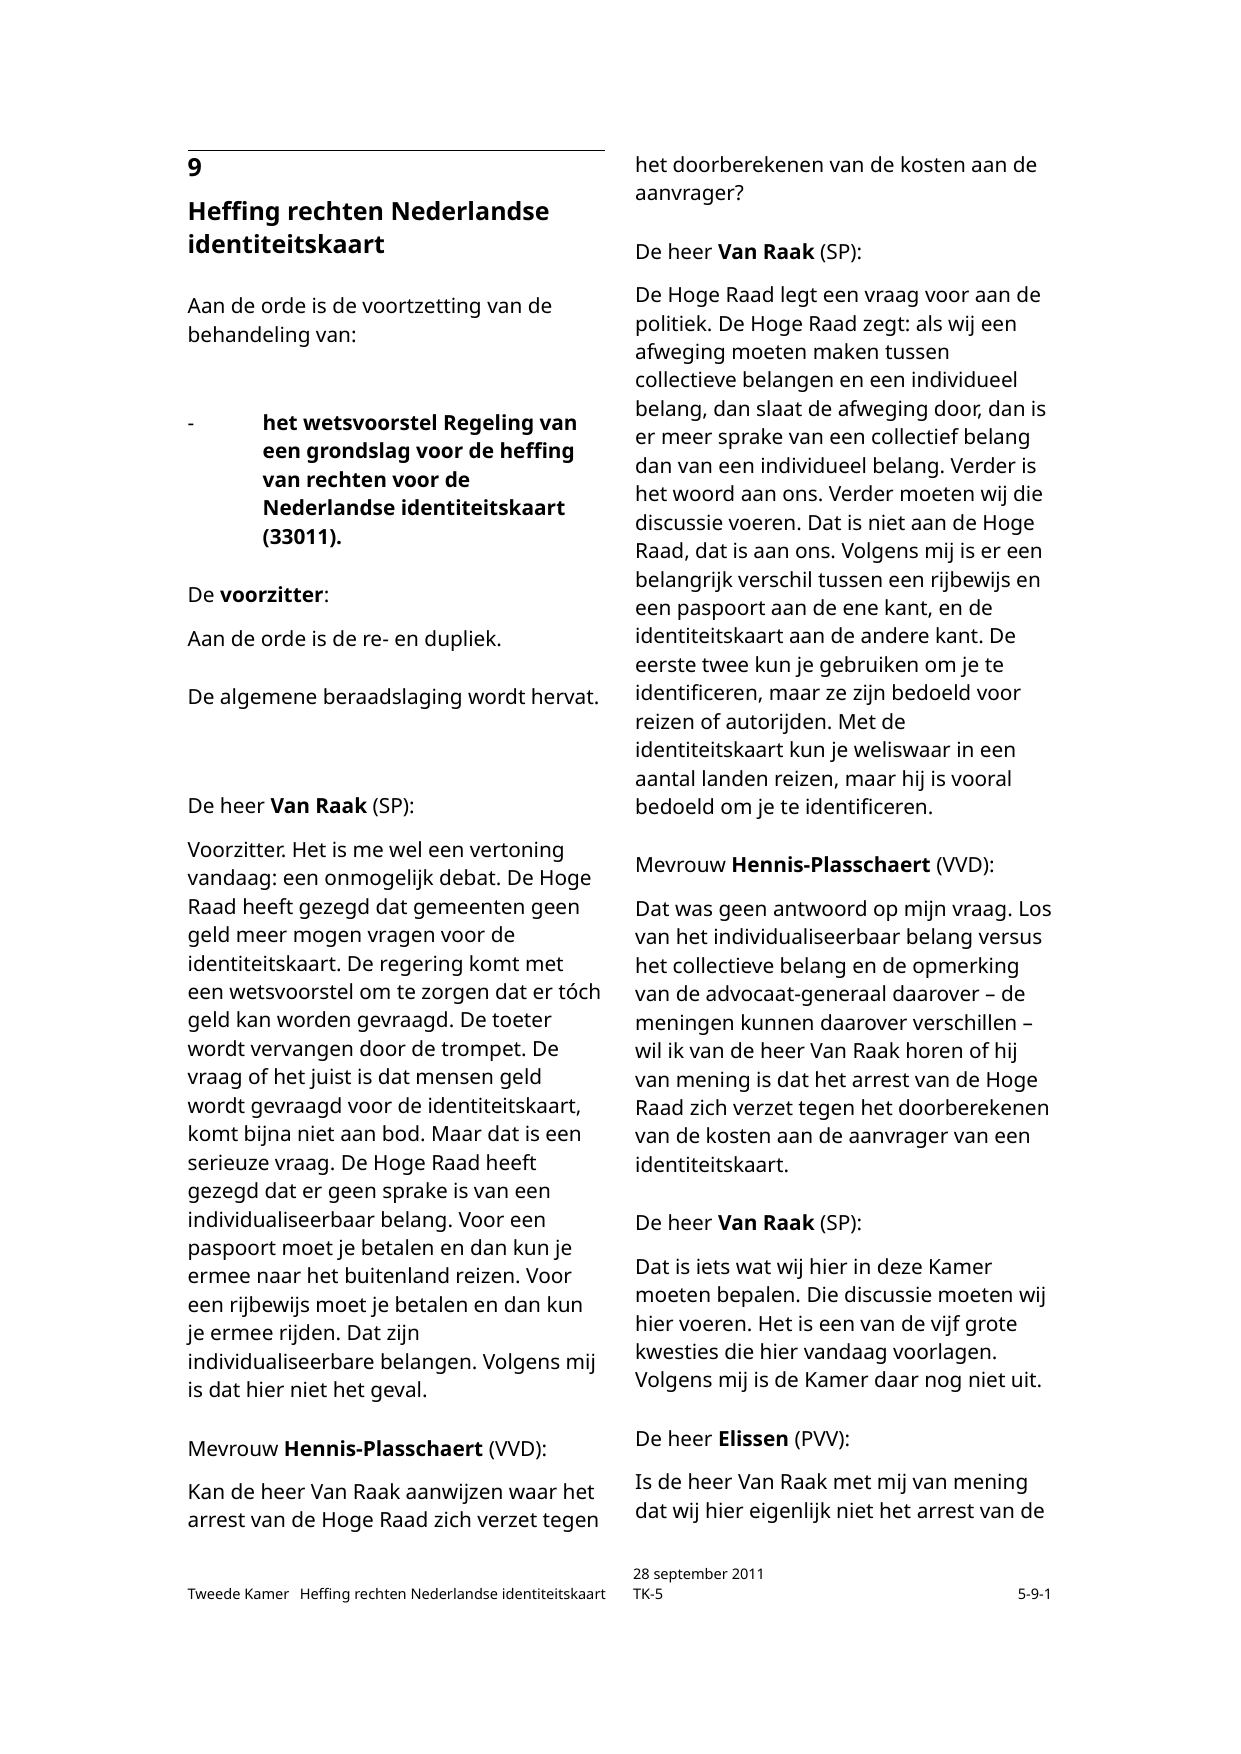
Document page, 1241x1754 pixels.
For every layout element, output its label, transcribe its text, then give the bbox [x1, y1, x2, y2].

text Aan de orde is de voortzetting van de behandeling van: [187, 291, 605, 348]
text 9 [187, 151, 605, 184]
text De heer Elissen (PVV): [635, 1424, 1053, 1452]
text Dat is iets wat wij hier in deze Kamer moeten bepalen. Die discussie moeten wij hier voeren. Het is een van de vijf grote kwesties die hier vandaag voorlagen. Volgens mij is de Kamer daar nog niet uit. [635, 1252, 1053, 1394]
text Mevrouw Hennis-Plasschaert (VVD): [635, 851, 1053, 879]
text het doorberekenen van de kosten aan de aanvrager? [635, 150, 1053, 207]
text De Hoge Raad legt een vraag voor aan de politiek. De Hoge Raad zegt: als wij een afweging moeten maken tussen collectieve belangen en een individueel belang, dan slaat de afweging door, dan is er meer sprake van een collectief belang dan van een individueel belang. Verder is het woord aan ons. Verder moeten wij die discussie voeren. Dat is niet aan de Hoge Raad, dat is aan ons. Volgens mij is er een belangrijk verschil tussen een rijbewijs en een paspoort aan de ene kant, en de identiteitskaart aan de andere kant. De eerste twee kun je gebruiken om je te identificeren, maar ze zijn bedoeld voor reizen of autorijden. Met de identiteitskaart kun je weliswaar in een aantal landen reizen, maar hij is vooral bedoeld om je te identificeren. [635, 280, 1053, 821]
text Is de heer Van Raak met mij van mening dat wij hier eigenlijk niet het arrest van de [635, 1467, 1053, 1524]
text Heffing rechten Nederlandse identiteitskaart [187, 193, 605, 261]
text  [187, 741, 605, 769]
text Kan de heer Van Raak aanwijzen waar het arrest van de Hoge Raad zich verzet tegen [187, 1477, 605, 1534]
text De heer Van Raak (SP): [187, 792, 605, 820]
text De heer Van Raak (SP): [635, 1208, 1053, 1237]
text De heer Van Raak (SP): [635, 237, 1053, 265]
list het wetsvoorstel Regeling van een grondslag voor de heffing van rechten voor de Nederlandse identiteitskaart (33011). [187, 408, 605, 550]
text De algemene beraadslaging wordt hervat. [187, 682, 605, 711]
text Aan de orde is de re- en dupliek. [187, 624, 605, 652]
text Voorzitter. Het is me wel een vertoning vandaag: een onmogelijk debat. De Hoge Raad heeft gezegd dat gemeenten geen geld meer mogen vragen voor de identiteitskaart. De regering komt met een wetsvoorstel om te zorgen dat er tóch geld kan worden gevraagd. De toeter wordt vervangen door de trompet. De vraag of het juist is dat mensen geld wordt gevraagd voor de identiteitskaart, komt bijna niet aan bod. Maar dat is een serieuze vraag. De Hoge Raad heeft gezegd dat er geen sprake is van een individualiseerbaar belang. Voor een paspoort moet je betalen en dan kun je ermee naar het buitenland reizen. Voor een rijbewijs moet je betalen en dan kun je ermee rijden. Dat zijn individualiseerbare belangen. Volgens mij is dat hier niet het geval. [187, 835, 605, 1404]
text De voorzitter: [187, 580, 605, 609]
text Mevrouw Hennis-Plasschaert (VVD): [187, 1434, 605, 1462]
text Dat was geen antwoord op mijn vraag. Los van het individualiseerbaar belang versus het collectieve belang en de opmerking van de advocaat-generaal daarover – de meningen kunnen daarover verschillen – wil ik van de heer Van Raak horen of hij van mening is dat het arrest van de Hoge Raad zich verzet tegen het doorberekenen van de kosten aan de aanvrager van een identiteitskaart. [635, 894, 1053, 1178]
